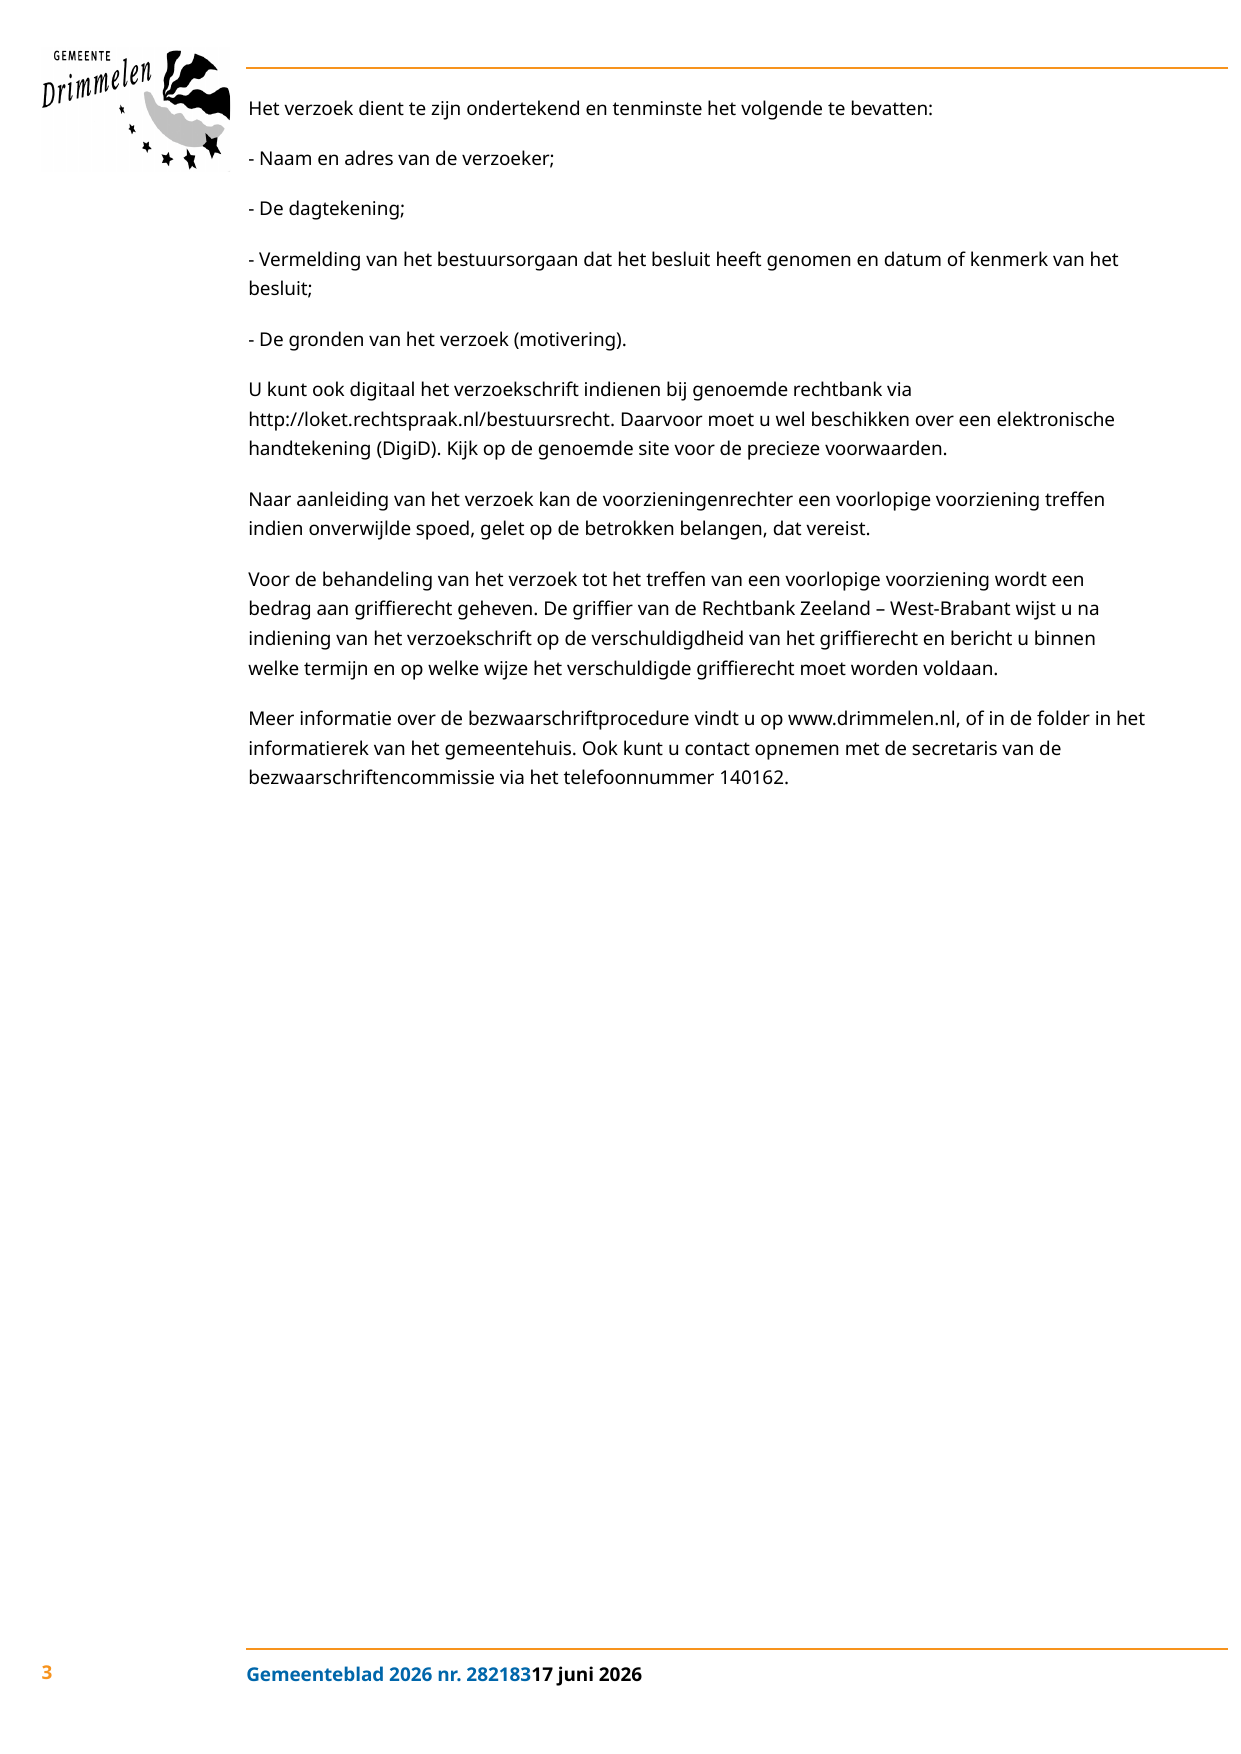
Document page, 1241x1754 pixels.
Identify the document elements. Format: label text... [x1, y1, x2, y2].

text - Vermelding van het bestuursorgaan dat het besluit heeft genomen en datum of kenmerk van het besluit; [248, 246, 1152, 301]
text Meer informatie over de bezwaarschriftprocedure vindt u op www.drimmelen.nl, of in de folder in het informatierek van het gemeentehuis. Ook kunt u contact opnemen met de secretaris van de bezwaarschriftencommissie via het telefoonnummer 140162. [248, 705, 1152, 790]
text Naar aanleiding van het verzoek kan de voorzieningenrechter een voorlopige voorziening treffen indien onverwijlde spoed, gelet op de betrokken belangen, dat vereist. [248, 486, 1152, 541]
text - De dagtekening; [248, 196, 1152, 221]
text Het verzoek dient te zijn ondertekend en tenminste het volgende te bevatten: [248, 95, 1152, 121]
text - Naam en adres van de verzoeker; [248, 145, 1152, 171]
text - De gronden van het verzoek (motivering). [248, 326, 1152, 352]
text Voor de behandeling van het verzoek tot het treffen van een voorlopige voorziening wordt een bedrag aan griffierecht geheven. De griffier van de Rechtbank Zeeland – West-Brabant wijst u na indiening van het verzoekschrift op de verschuldigdheid van het griffierecht en bericht u binnen welke termijn en op welke wijze het verschuldigde griffierecht moet worden voldaan. [248, 566, 1152, 681]
text U kunt ook digitaal het verzoekschrift indienen bij genoemde rechtbank via http://loket.rechtspraak.nl/bestuursrecht. Daarvoor moet u wel beschikken over een elektronische handtekening (DigiD). Kijk op de genoemde site voor de precieze voorwaarden. [248, 376, 1152, 461]
picture [41, 47, 231, 172]
